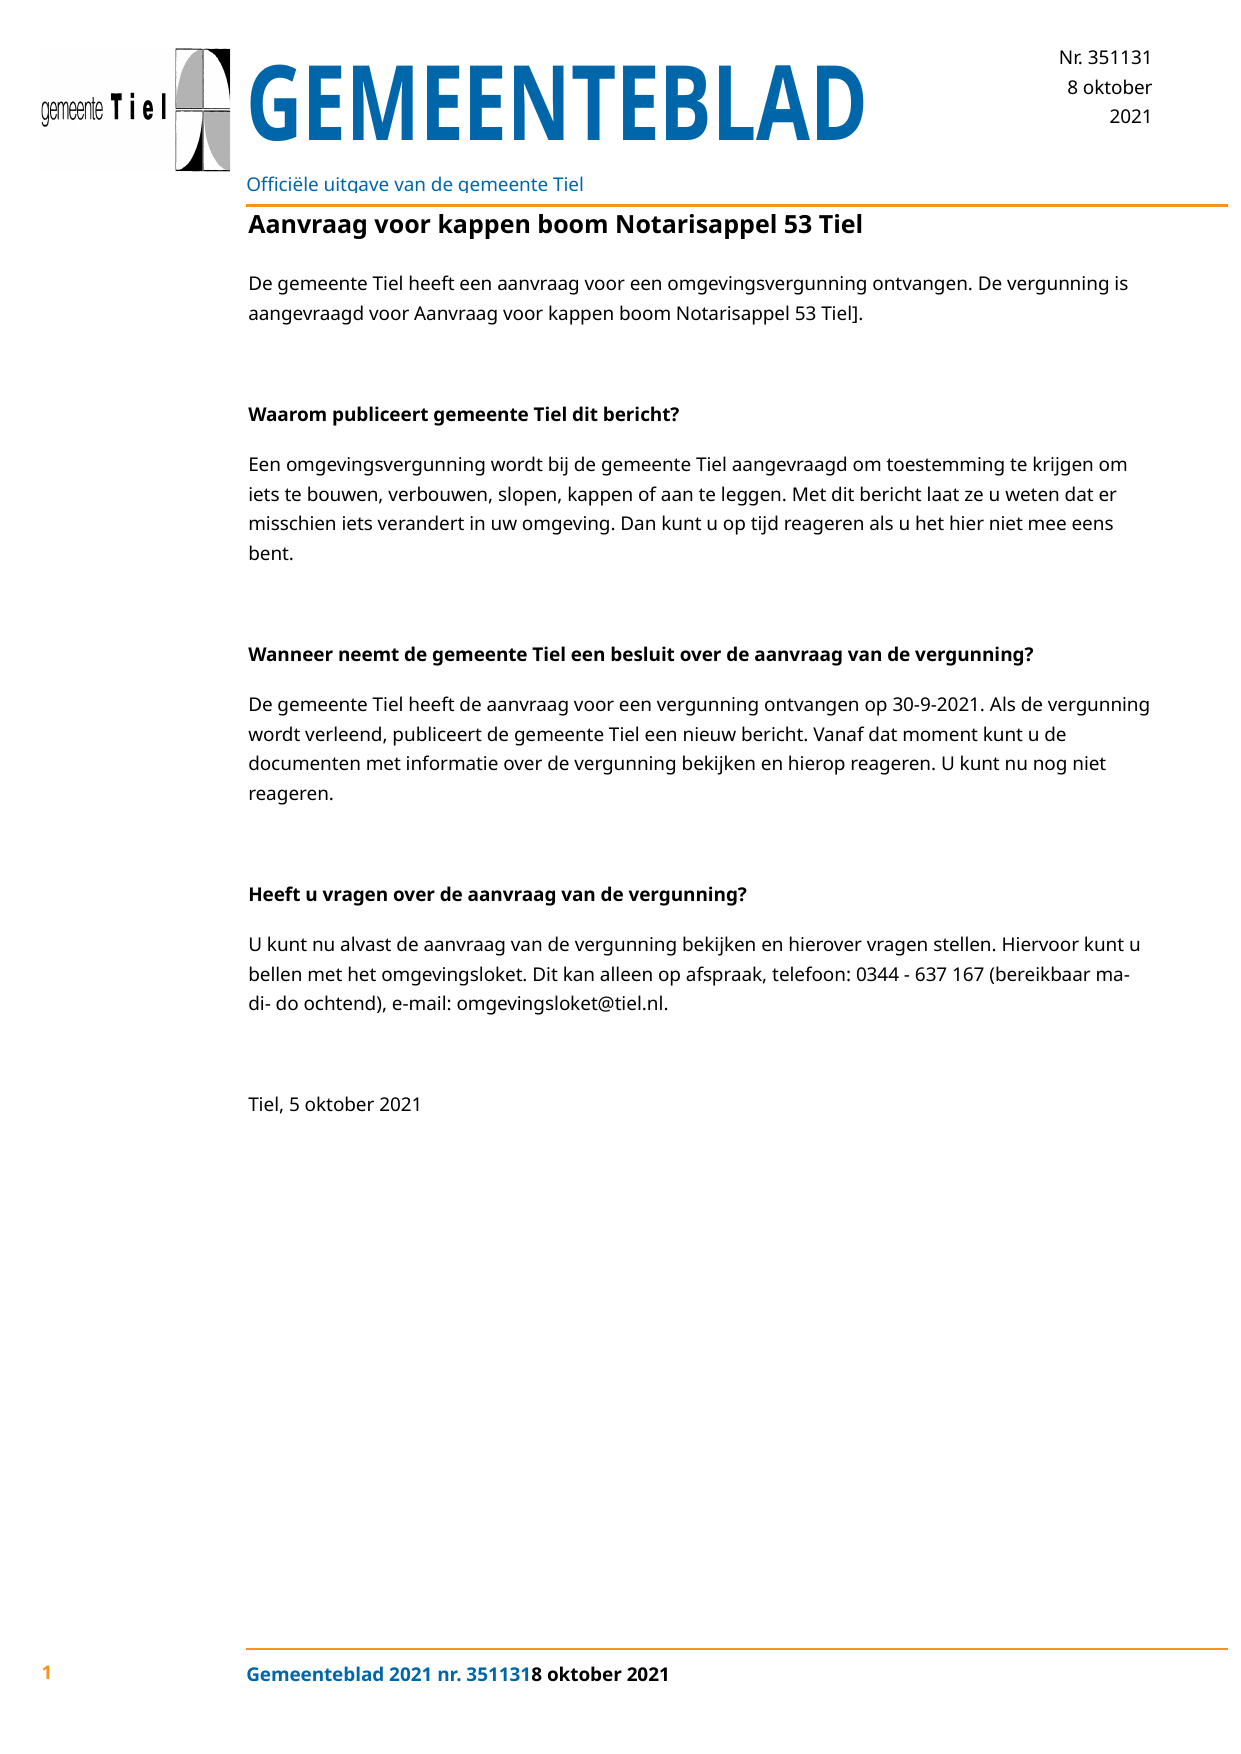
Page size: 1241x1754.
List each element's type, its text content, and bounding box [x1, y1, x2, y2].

text Aanvraag voor kappen boom Notarisappel 53 Tiel [248, 207, 1152, 241]
text Wanneer neemt de gemeente Tiel een besluit over de aanvraag van de vergunning? [248, 641, 1152, 666]
text U kunt nu alvast de aanvraag van de vergunning bekijken en hierover vragen stellen. Hiervoor kunt u bellen met het omgevingsloket. Dit kan alleen op afspraak, telefoon: 0344 - 637 167 (bereikbaar ma-di- do ochtend), e-mail: omgevingsloket@tiel.nl. [248, 931, 1152, 1016]
text Een omgevingsvergunning wordt bij de gemeente Tiel aangevraagd om toestemming te krijgen om iets te bouwen, verbouwen, slopen, kappen of aan te leggen. Met dit bericht laat ze u weten dat er misschien iets verandert in uw omgeving. Dan kunt u op tijd reageren als u het hier niet mee eens bent. [248, 451, 1152, 566]
text De gemeente Tiel heeft een aanvraag voor een omgevingsvergunning ontvangen. De vergunning is aangevraagd voor Aanvraag voor kappen boom Notarisappel 53 Tiel]. [248, 270, 1152, 326]
text De gemeente Tiel heeft de aanvraag voor een vergunning ontvangen op 30-9-2021. Als de vergunning wordt verleend, publiceert de gemeente Tiel een nieuw bericht. Vanaf dat moment kunt u de documenten met informatie over de vergunning bekijken en hierop reageren. U kunt nu nog niet reageren. [248, 691, 1152, 806]
picture [41, 47, 231, 172]
text Tiel, 5 oktober 2021 [248, 1091, 1152, 1117]
text Heeft u vragen over de aanvraag van de vergunning? [248, 881, 1152, 906]
text Waarom publiceert gemeente Tiel dit bericht? [248, 401, 1152, 426]
